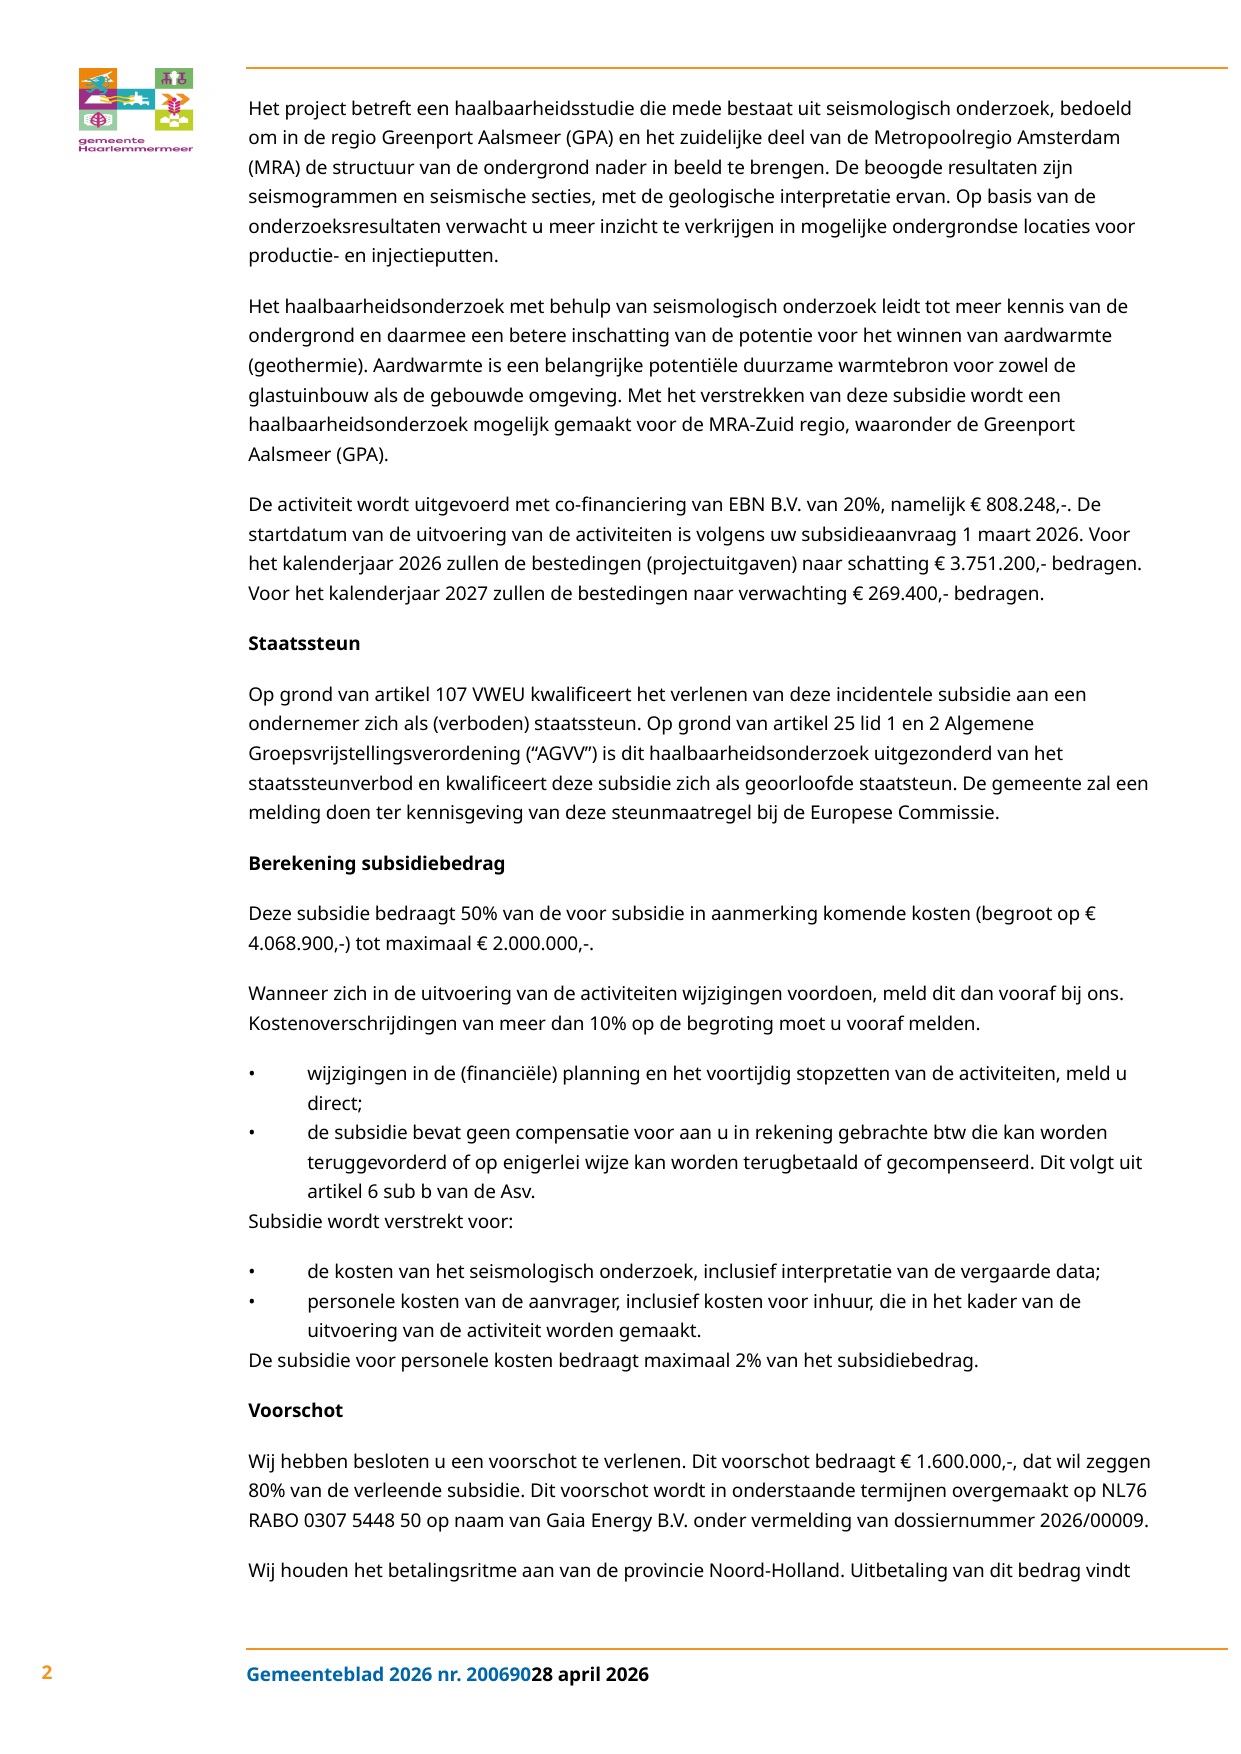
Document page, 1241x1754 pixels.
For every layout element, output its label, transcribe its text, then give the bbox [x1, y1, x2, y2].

list personele kosten van de aanvrager, inclusief kosten voor inhuur, die in het kader van de uitvoering van de activiteit worden gemaakt. [248, 1288, 1152, 1343]
text De subsidie voor personele kosten bedraagt maximaal 2% van het subsidiebedrag. [248, 1347, 1152, 1373]
picture [41, 47, 231, 172]
text Staatssteun [248, 631, 1152, 656]
text Deze subsidie bedraagt 50% van de voor subsidie in aanmerking komende kosten (begroot op € 4.068.900,-) tot maximaal € 2.000.000,-. [248, 900, 1152, 956]
list de kosten van het seismologisch onderzoek, inclusief interpretatie van de vergaarde data; [248, 1258, 1152, 1284]
list wijzigingen in de (financiële) planning en het voortijdig stopzetten van de activiteiten, meld u direct; [248, 1060, 1152, 1116]
text Het project betreft een haalbaarheidsstudie die mede bestaat uit seismologisch onderzoek, bedoeld om in de regio Greenport Aalsmeer (GPA) en het zuidelijke deel van de Metropoolregio Amsterdam (MRA) de structuur van de ondergrond nader in beeld te brengen. De beoogde resultaten zijn seismogrammen en seismische secties, met de geologische interpretatie ervan. Op basis van de onderzoeksresultaten verwacht u meer inzicht te verkrijgen in mogelijke ondergrondse locaties voor productie- en injectieputten. [248, 95, 1152, 268]
text Wij houden het betalingsritme aan van de provincie Noord-Holland. Uitbetaling van dit bedrag vindt [248, 1558, 1152, 1583]
text De activiteit wordt uitgevoerd met co-financiering van EBN B.V. van 20%, namelijk € 808.248,-. De startdatum van de uitvoering van de activiteiten is volgens uw subsidieaanvraag 1 maart 2026. Voor het kalenderjaar 2026 zullen de bestedingen (projectuitgaven) naar schatting € 3.751.200,- bedragen. Voor het kalenderjaar 2027 zullen de bestedingen naar verwachting € 269.400,- bedragen. [248, 491, 1152, 606]
text Het haalbaarheidsonderzoek met behulp van seismologisch onderzoek leidt tot meer kennis van de ondergrond en daarmee een betere inschatting van de potentie voor het winnen van aardwarmte (geothermie). Aardwarmte is een belangrijke potentiële duurzame warmtebron voor zowel de glastuinbouw als de gebouwde omgeving. Met het verstrekken van deze subsidie wordt een haalbaarheidsonderzoek mogelijk gemaakt voor de MRA-Zuid regio, waaronder de Greenport Aalsmeer (GPA). [248, 293, 1152, 467]
text Subsidie wordt verstrekt voor: [248, 1208, 1152, 1234]
text Wij hebben besloten u een voorschot te verlenen. Dit voorschot bedraagt € 1.600.000,-, dat wil zeggen 80% van de verleende subsidie. Dit voorschot wordt in onderstaande termijnen overgemaakt op NL76 RABO 0307 5448 50 op naam van Gaia Energy B.V. onder vermelding van dossiernummer 2026/00009. [248, 1448, 1152, 1533]
text Voorschot [248, 1398, 1152, 1423]
text Op grond van artikel 107 VWEU kwalificeert het verlenen van deze incidentele subsidie aan een ondernemer zich als (verboden) staatssteun. Op grond van artikel 25 lid 1 en 2 Algemene Groepsvrijstellingsverordening (“AGVV”) is dit haalbaarheidsonderzoek uitgezonderd van het staatssteunverbod en kwalificeert deze subsidie zich als geoorloofde staatsteun. De gemeente zal een melding doen ter kennisgeving van deze steunmaatregel bij de Europese Commissie. [248, 681, 1152, 825]
text Wanneer zich in de uitvoering van de activiteiten wijzigingen voordoen, meld dit dan vooraf bij ons. Kostenoverschrijdingen van meer dan 10% op de begroting moet u vooraf melden. [248, 980, 1152, 1036]
text Berekening subsidiebedrag [248, 850, 1152, 876]
list de subsidie bevat geen compensatie voor aan u in rekening gebrachte btw die kan worden teruggevorderd of op enigerlei wijze kan worden terugbetaald of gecompenseerd. Dit volgt uit artikel 6 sub b van de Asv. [248, 1119, 1152, 1204]
